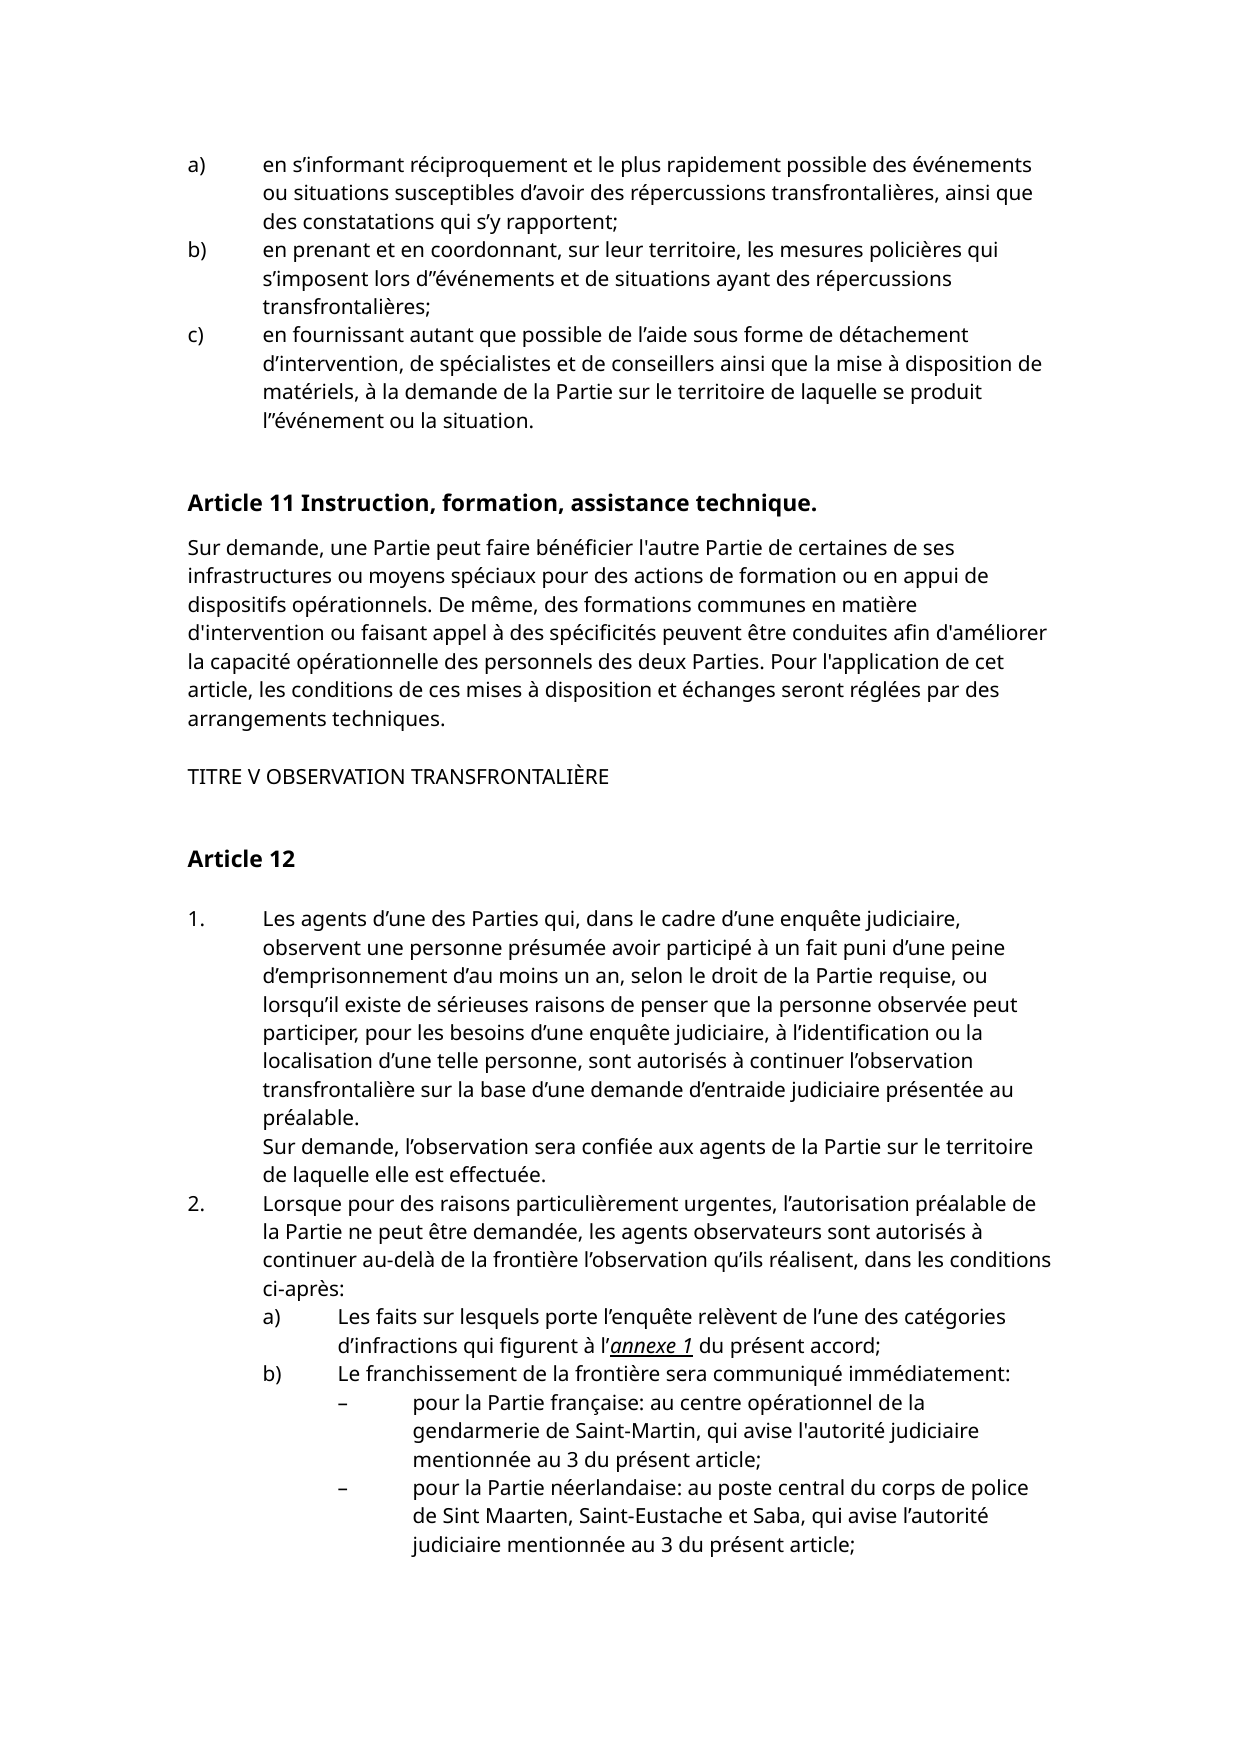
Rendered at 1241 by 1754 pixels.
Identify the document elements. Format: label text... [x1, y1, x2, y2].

subtitle TITRE V OBSERVATION TRANSFRONTALIÈRE [187, 762, 1053, 791]
subtitle Article 12 [187, 843, 1053, 874]
list Lorsque pour des raisons particulièrement urgentes, l’autorisation préalable de la Partie ne peut être demandée, les agents observateurs sont autorisés à continuer au-delà de la frontière l’observation qu’ils réalisent, dans les conditions ci-après: [187, 1189, 1053, 1302]
list pour la Partie néerlandaise: au poste central du corps de police de Sint Maarten, Saint-Eustache et Saba, qui avise l’autorité judiciaire mentionnée au 3 du présent article; [337, 1473, 1053, 1558]
list Les agents d’une des Parties qui, dans le cadre d’une enquête judiciaire, observent une personne présumée avoir participé à un fait puni d’une peine d’emprisonnement d’au moins un an, selon le droit de la Partie requise, ou lorsqu’il existe de sérieuses raisons de penser que la personne observée peut participer, pour les besoins d’une enquête judiciaire, à l’identification ou la localisation d’une telle personne, sont autorisés à continuer l’observation transfrontalière sur la base d’une demande d’entraide judiciaire présentée au préalable. [187, 904, 1053, 1132]
list pour la Partie française: au centre opérationnel de la gendarmerie de Saint-Martin, qui avise l'autorité judiciaire mentionnée au 3 du présent article; [337, 1388, 1053, 1473]
text Sur demande, une Partie peut faire bénéficier l'autre Partie de certaines de ses infrastructures ou moyens spéciaux pour des actions de formation ou en appui de dispositifs opérationnels. De même, des formations communes en matière d'intervention ou faisant appel à des spécificités peuvent être conduites afin d'améliorer la capacité opérationnelle des personnels des deux Parties. Pour l'application de cet article, les conditions de ces mises à disposition et échanges seront réglées par des arrangements techniques. [187, 533, 1053, 732]
subtitle Article 11 Instruction, formation, assistance technique. [187, 487, 1053, 518]
list en fournissant autant que possible de l’aide sous forme de détachement d’intervention, de spécialistes et de conseillers ainsi que la mise à disposition de matériels, à la demande de la Partie sur le territoire de laquelle se produit l”événement ou la situation. [187, 321, 1053, 434]
list Le franchissement de la frontière sera communiqué immédiatement: [262, 1359, 1053, 1388]
list en s’informant réciproquement et le plus rapidement possible des événements ou situations susceptibles d’avoir des répercussions transfrontalières, ainsi que des constatations qui s’y rapportent; [187, 150, 1053, 235]
list Sur demande, l’observation sera confiée aux agents de la Partie sur le territoire de laquelle elle est effectuée. [187, 1132, 1053, 1189]
list Les faits sur lesquels porte l’enquête relèvent de l’une des catégories d’infractions qui figurent à l’annexe 1 du présent accord; [262, 1302, 1053, 1359]
list en prenant et en coordonnant, sur leur territoire, les mesures policières qui s’imposent lors d”événements et de situations ayant des répercussions transfrontalières; [187, 235, 1053, 321]
